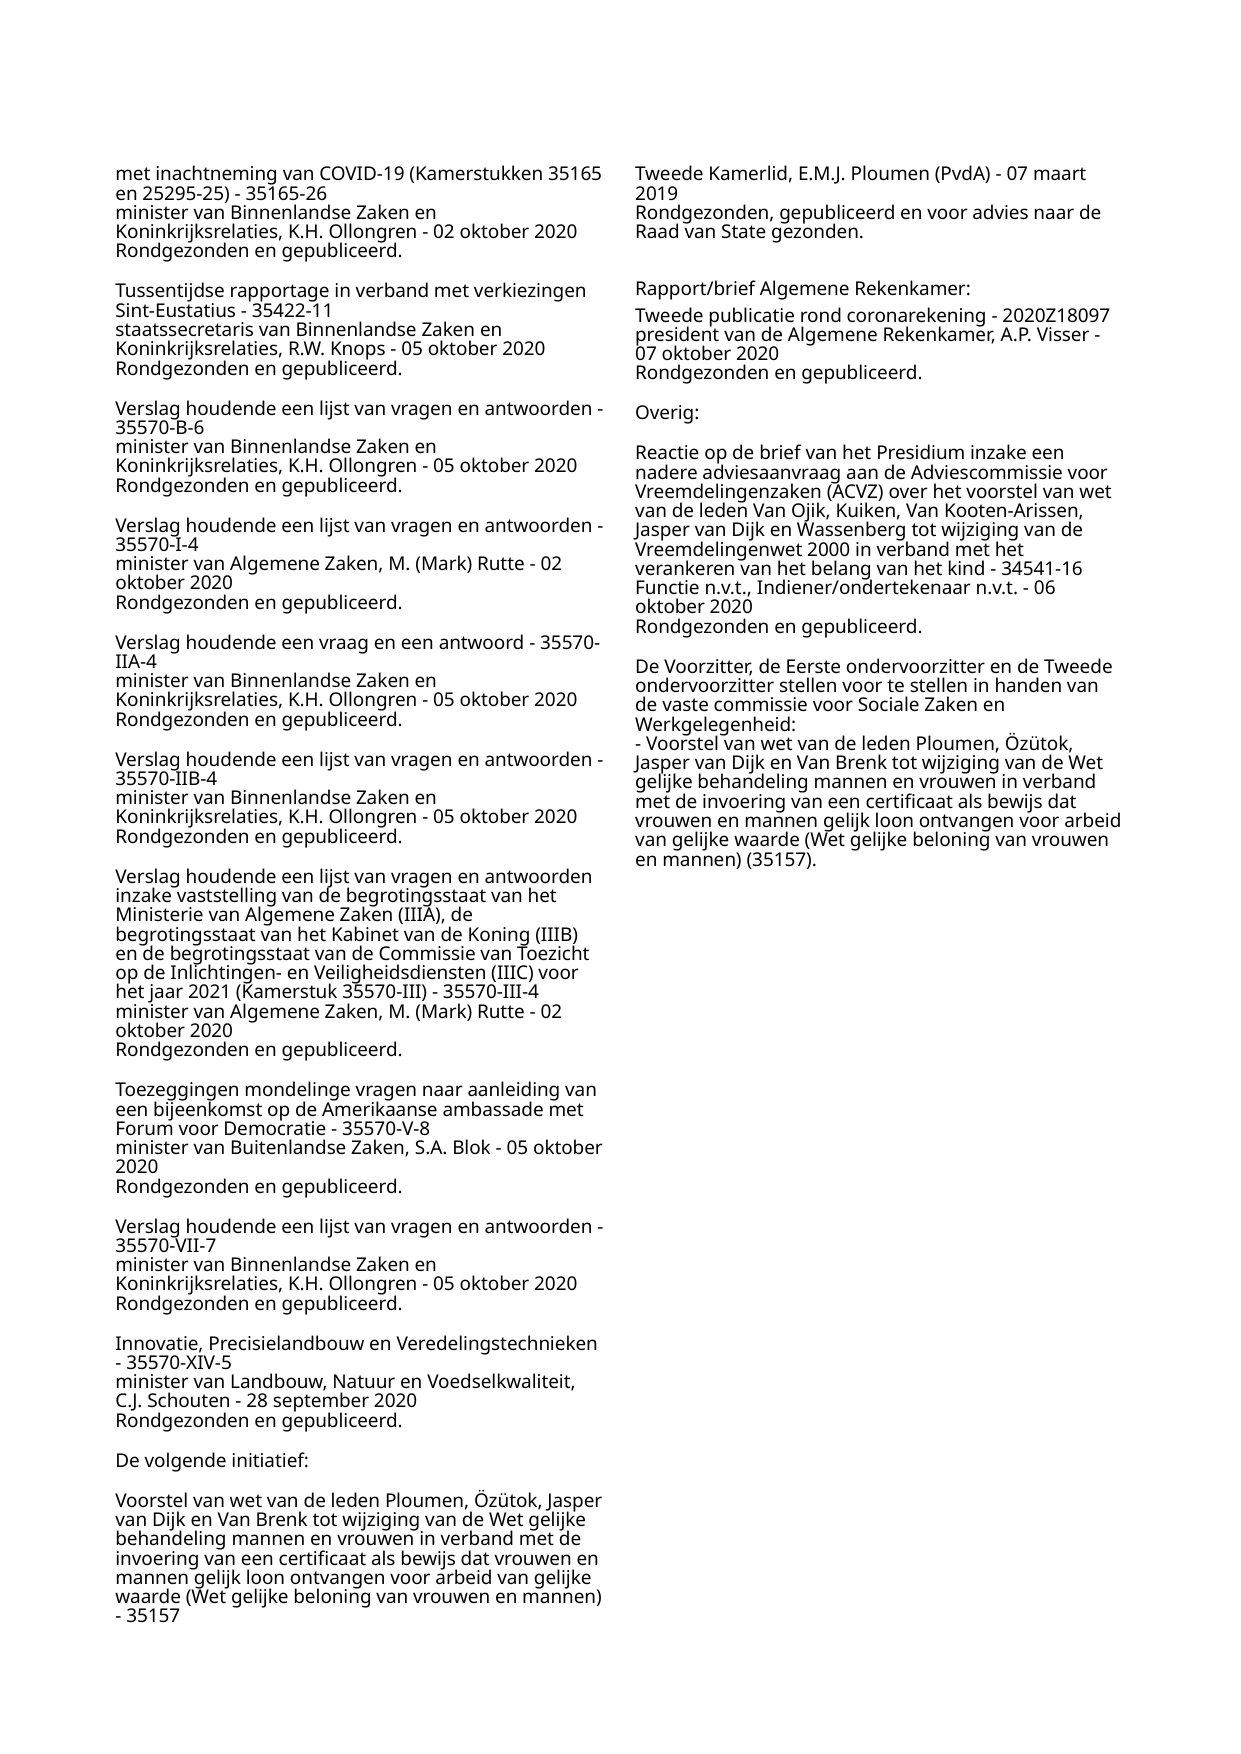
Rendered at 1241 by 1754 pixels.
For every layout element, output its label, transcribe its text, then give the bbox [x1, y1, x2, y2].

text Verslag houdende een lijst van vragen en antwoorden inzake vaststelling van de begrotingsstaat van het Ministerie van Algemene Zaken (IIIA), de begrotingsstaat van het Kabinet van de Koning (IIIB) en de begrotingsstaat van de Commissie van Toezicht op de Inlichtingen- en Veiligheidsdiensten (IIIC) voor het jaar 2021 (Kamerstuk 35570-III) - 35570-III-4 [115, 868, 605, 1003]
text president van de Algemene Rekenkamer, A.P. Visser - 07 oktober 2020 [635, 326, 1125, 364]
text Rondgezonden en gepubliceerd. [115, 477, 605, 496]
text Verslag houdende een lijst van vragen en antwoorden - 35570-VII-7 [115, 1218, 605, 1256]
text Rondgezonden en gepubliceerd. [115, 1412, 605, 1431]
text Innovatie, Precisielandbouw en Veredelingstechnieken - 35570-XIV-5 [115, 1335, 605, 1373]
text Rondgezonden, gepubliceerd en voor advies naar de Raad van State gezonden. [635, 204, 1125, 242]
text staatssecretaris van Binnenlandse Zaken en Koninkrijksrelaties, R.W. Knops - 05 oktober 2020 [115, 321, 605, 359]
text Verslag houdende een lijst van vragen en antwoorden - 35570-IIB-4 [115, 751, 605, 789]
text Rondgezonden en gepubliceerd. [115, 1295, 605, 1314]
text Rondgezonden en gepubliceerd. [635, 618, 1125, 637]
text minister van Binnenlandse Zaken en Koninkrijksrelaties, K.H. Ollongren - 05 oktober 2020 [115, 438, 605, 477]
text minister van Binnenlandse Zaken en Koninkrijksrelaties, K.H. Ollongren - 05 oktober 2020 [115, 672, 605, 711]
text Rondgezonden en gepubliceerd. [115, 711, 605, 730]
text De Voorzitter, de Eerste ondervoorzitter en de Tweede ondervoorzitter stellen voor te stellen in handen van de vaste commissie voor Sociale Zaken en Werkgelegenheid: [635, 658, 1125, 735]
text met inachtneming van COVID-19 (Kamerstukken 35165 en 25295-25) - 35165-26 [115, 165, 605, 204]
text Functie n.v.t., Indiener/ondertekenaar n.v.t. - 06 oktober 2020 [635, 579, 1125, 618]
text Reactie op de brief van het Presidium inzake een nadere adviesaanvraag aan de Adviescommissie voor Vreemdelingenzaken (ACVZ) over het voorstel van wet van de leden Van Ojik, Kuiken, Van Kooten-Arissen, Jasper van Dijk en Wassenberg tot wijziging van de Vreemdelingenwet 2000 in verband met het verankeren van het belang van het kind - 34541-16 [635, 444, 1125, 579]
text minister van Binnenlandse Zaken en Koninkrijksrelaties, K.H. Ollongren - 05 oktober 2020 [115, 1256, 605, 1295]
text Rondgezonden en gepubliceerd. [115, 242, 605, 262]
text Rondgezonden en gepubliceerd. [635, 364, 1125, 384]
text Tweede Kamerlid, E.M.J. Ploumen (PvdA) - 07 maart 2019 [635, 165, 1125, 204]
text Tussentijdse rapportage in verband met verkiezingen Sint-Eustatius - 35422-11 [115, 282, 605, 321]
text Rondgezonden en gepubliceerd. [115, 359, 605, 379]
text Toezeggingen mondelinge vragen naar aanleiding van een bijeenkomst op de Amerikaanse ambassade met Forum voor Democratie - 35570-V-8 [115, 1081, 605, 1139]
text minister van Landbouw, Natuur en Voedselkwaliteit, C.J. Schouten - 28 september 2020 [115, 1373, 605, 1412]
text minister van Algemene Zaken, M. (Mark) Rutte - 02 oktober 2020 [115, 1003, 605, 1041]
text Voorstel van wet van de leden Ploumen, Özütok, Jasper van Dijk en Van Brenk tot wijziging van de Wet gelijke behandeling mannen en vrouwen in verband met de invoering van een certificaat als bewijs dat vrouwen en mannen gelijk loon ontvangen voor arbeid van gelijke waarde (Wet gelijke beloning van vrouwen en mannen) - 35157 [115, 1492, 605, 1627]
text Tweede publicatie rond coronarekening - 2020Z18097 [635, 307, 1125, 326]
text Verslag houdende een lijst van vragen en antwoorden - 35570-I-4 [115, 517, 605, 555]
text De volgende initiatief: [115, 1452, 605, 1471]
text Rondgezonden en gepubliceerd. [115, 1178, 605, 1197]
text Verslag houdende een vraag en een antwoord - 35570-IIA-4 [115, 634, 605, 672]
text Verslag houdende een lijst van vragen en antwoorden - 35570-B-6 [115, 399, 605, 438]
text minister van Binnenlandse Zaken en Koninkrijksrelaties, K.H. Ollongren - 02 oktober 2020 [115, 204, 605, 242]
text Rondgezonden en gepubliceerd. [115, 828, 605, 847]
text minister van Algemene Zaken, M. (Mark) Rutte - 02 oktober 2020 [115, 555, 605, 594]
text Rapport/brief Algemene Rekenkamer: [635, 275, 1125, 301]
text Rondgezonden en gepubliceerd. [115, 594, 605, 613]
text minister van Buitenlandse Zaken, S.A. Blok - 05 oktober 2020 [115, 1139, 605, 1178]
text - Voorstel van wet van de leden Ploumen, Özütok, Jasper van Dijk en Van Brenk tot wijziging van de Wet gelijke behandeling mannen en vrouwen in verband met de invoering van een certificaat als bewijs dat vrouwen en mannen gelijk loon ontvangen voor arbeid van gelijke waarde (Wet gelijke beloning van vrouwen en mannen) (35157). [635, 735, 1125, 870]
text Rondgezonden en gepubliceerd. [115, 1041, 605, 1061]
text minister van Binnenlandse Zaken en Koninkrijksrelaties, K.H. Ollongren - 05 oktober 2020 [115, 789, 605, 828]
text Overig: [635, 404, 1125, 424]
